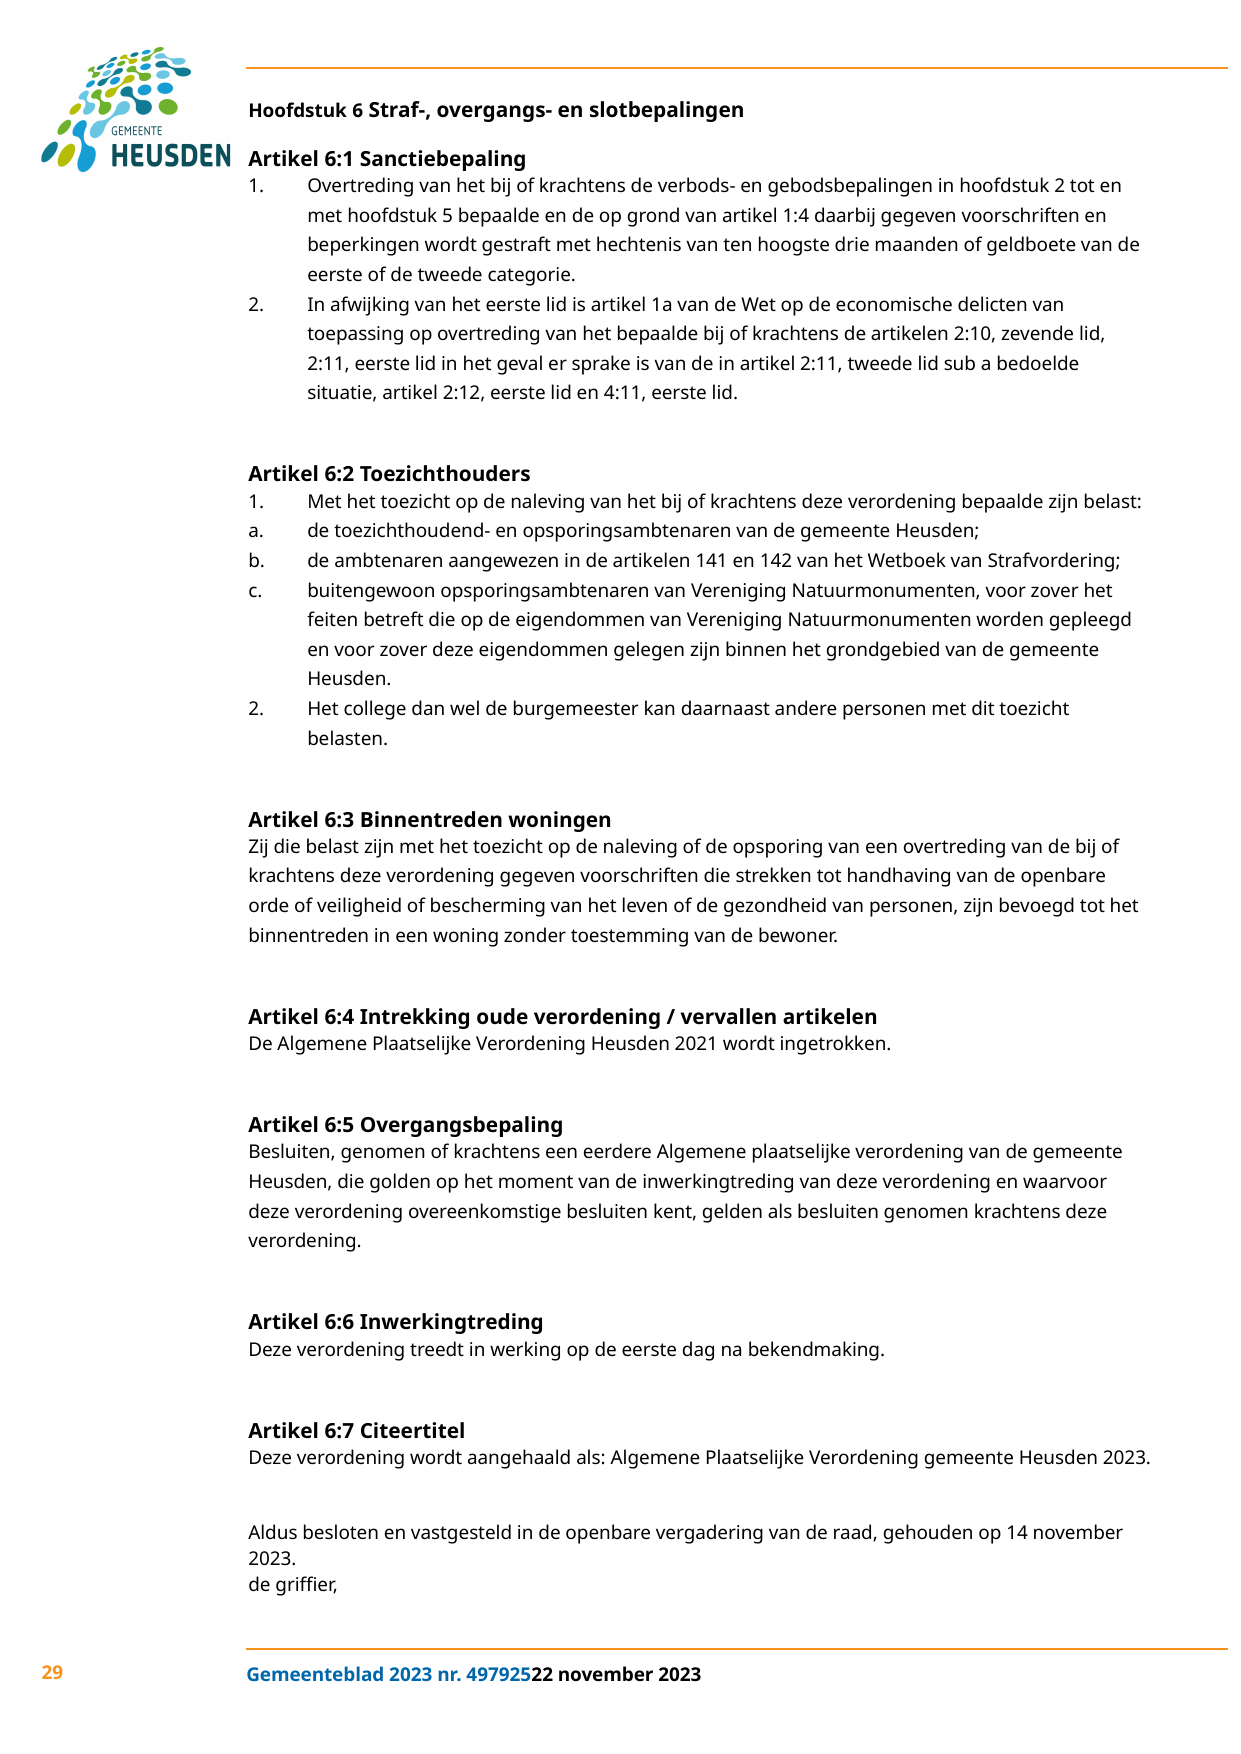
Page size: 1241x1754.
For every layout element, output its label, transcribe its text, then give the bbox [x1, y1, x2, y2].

list Overtreding van het bij of krachtens de verbods- en gebodsbepalingen in hoofdstuk 2 tot en met hoofdstuk 5 bepaalde en de op grond van artikel 1:4 daarbij gegeven voorschriften en beperkingen wordt gestraft met hechtenis van ten hoogste drie maanden of geldboete van de eerste of de tweede categorie. [248, 172, 1152, 287]
text Artikel 6:3 Binnentreden woningen [248, 805, 1152, 833]
text Deze verordening wordt aangehaald als: Algemene Plaatselijke Verordening gemeente Heusden 2023. [248, 1444, 1152, 1470]
text Hoofdstuk 6 Straf-, overgangs- en slotbepalingen [248, 95, 1152, 123]
list Het college dan wel de burgemeester kan daarnaast andere personen met dit toezicht belasten. [248, 695, 1152, 750]
text Artikel 6:7 Citeertitel [248, 1416, 1152, 1444]
list In afwijking van het eerste lid is artikel 1a van de Wet op de economische delicten van toepassing op overtreding van het bepaalde bij of krachtens de artikelen 2:10, zevende lid, 2:11, eerste lid in het geval er sprake is van de in artikel 2:11, tweede lid sub a bedoelde situatie, artikel 2:12, eerste lid en 4:11, eerste lid. [248, 291, 1152, 405]
text De Algemene Plaatselijke Verordening Heusden 2021 wordt ingetrokken. [248, 1030, 1152, 1056]
text Aldus besloten en vastgesteld in de openbare vergadering van de raad, gehouden op 14 november 2023. [248, 1519, 1152, 1571]
list de toezichthoudend- en opsporingsambtenaren van de gemeente Heusden; [248, 518, 1152, 543]
text Artikel 6:2 Toezichthouders [248, 459, 1152, 488]
text Zij die belast zijn met het toezicht op de naleving of de opsporing van een overtreding van de bij of krachtens deze verordening gegeven voorschriften die strekken tot handhaving van de openbare orde of veiligheid of bescherming van het leven of de gezondheid van personen, zijn bevoegd tot het binnentreden in een woning zonder toestemming van de bewoner. [248, 833, 1152, 948]
text Deze verordening treedt in werking op de eerste dag na bekendmaking. [248, 1336, 1152, 1362]
list buitengewoon opsporingsambtenaren van Vereniging Natuurmonumenten, voor zover het feiten betreft die op de eigendommen van Vereniging Natuurmonumenten worden gepleegd en voor zover deze eigendommen gelegen zijn binnen het grondgebied van de gemeente Heusden. [248, 577, 1152, 691]
text Artikel 6:1 Sanctiebepaling [248, 144, 1152, 172]
picture [41, 47, 231, 172]
list Met het toezicht op de naleving van het bij of krachtens deze verordening bepaalde zijn belast: [248, 488, 1152, 514]
list de ambtenaren aangewezen in de artikelen 141 en 142 van het Wetboek van Strafvordering; [248, 547, 1152, 573]
text Artikel 6:4 Intrekking oude verordening / vervallen artikelen [248, 1002, 1152, 1030]
text Artikel 6:5 Overgangsbepaling [248, 1110, 1152, 1139]
text Artikel 6:6 Inwerkingtreding [248, 1307, 1152, 1336]
text Besluiten, genomen of krachtens een eerdere Algemene plaatselijke verordening van de gemeente Heusden, die golden op het moment van de inwerkingtreding van deze verordening en waarvoor deze verordening overeenkomstige besluiten kent, gelden als besluiten genomen krachtens deze verordening. [248, 1139, 1152, 1253]
text de griffier, [248, 1571, 1152, 1597]
